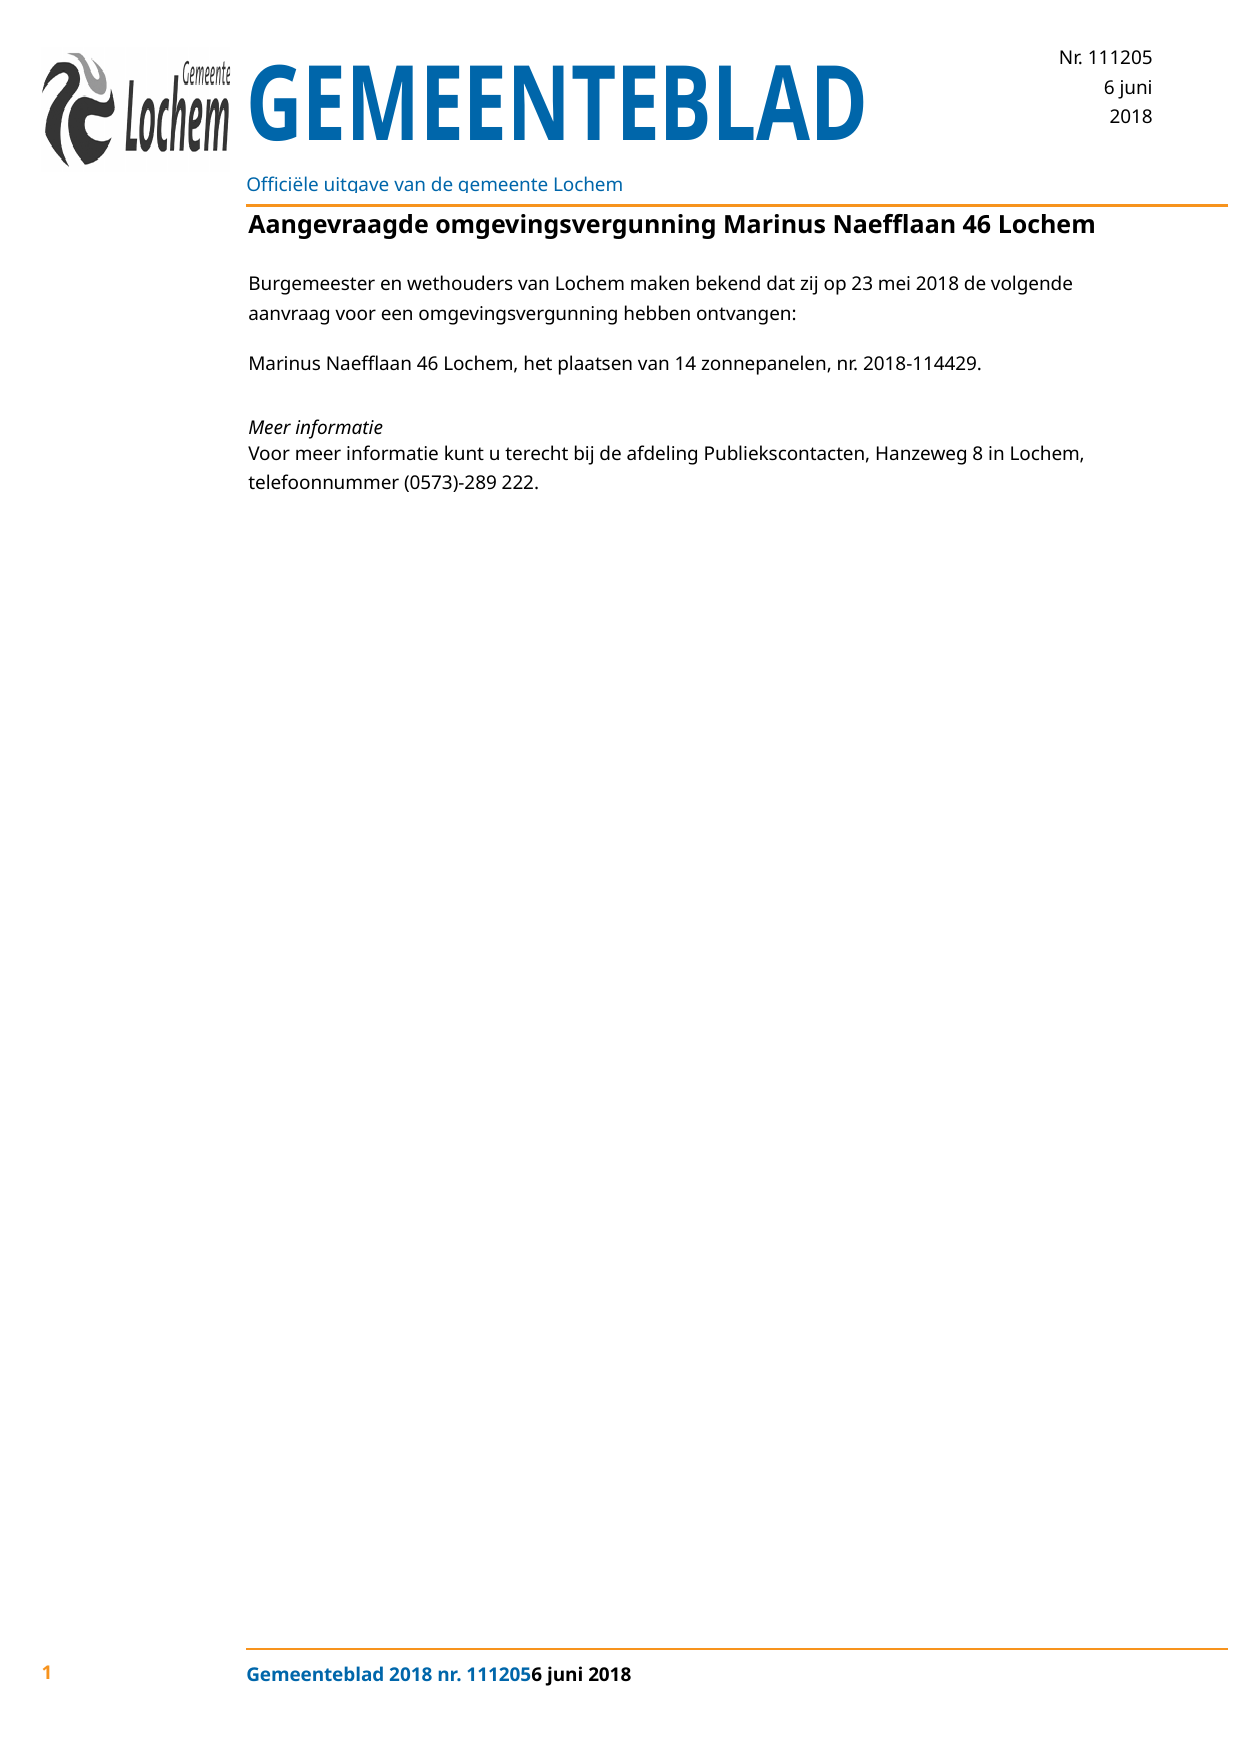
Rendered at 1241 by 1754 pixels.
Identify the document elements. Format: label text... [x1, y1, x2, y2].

text Voor meer informatie kunt u terecht bij de afdeling Publiekscontacten, Hanzeweg 8 in Lochem, telefoonnummer (0573)-289 222. [248, 440, 1152, 495]
text Marinus Naefflaan 46 Lochem, het plaatsen van 14 zonnepanelen, nr. 2018-114429. [248, 350, 1152, 376]
text Meer informatie [248, 414, 1152, 440]
picture [41, 47, 231, 172]
text Aangevraagde omgevingsvergunning Marinus Naefflaan 46 Lochem [248, 207, 1152, 241]
text Burgemeester en wethouders van Lochem maken bekend dat zij op 23 mei 2018 de volgende aanvraag voor een omgevingsvergunning hebben ontvangen: [248, 270, 1152, 326]
